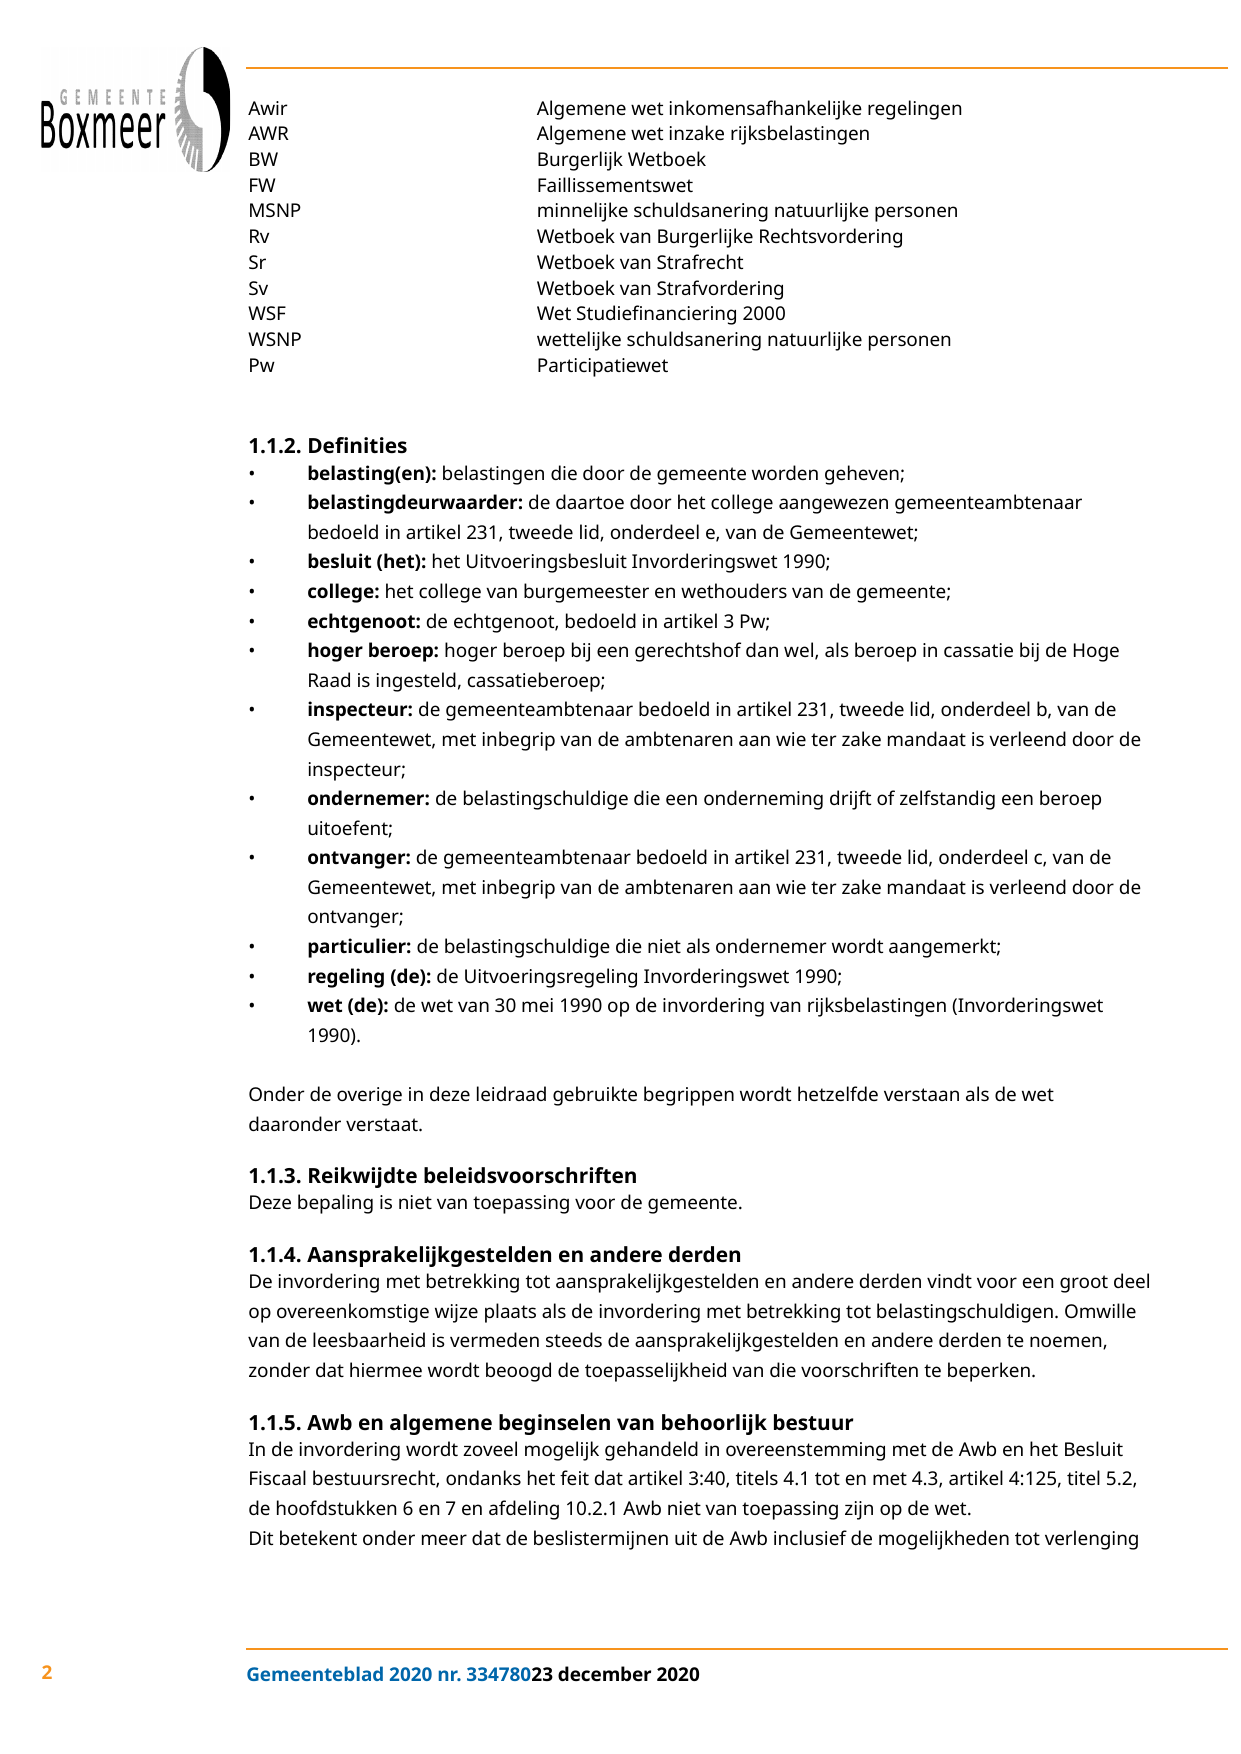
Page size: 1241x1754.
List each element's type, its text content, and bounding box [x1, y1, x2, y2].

list regeling (de): de Uitvoeringsregeling Invorderingswet 1990; [248, 963, 1152, 988]
table_cell MSNP [248, 198, 537, 223]
table_cell WSNP [248, 326, 537, 352]
table_cell minnelijke schuldsanering natuurlijke personen [537, 198, 1152, 223]
table_cell Burgerlijk Wetboek [537, 146, 1152, 172]
table_cell Wetboek van Strafvordering [537, 275, 1152, 301]
table_cell Rv [248, 224, 537, 249]
table_cell AWR [248, 121, 537, 146]
table_cell Sr [248, 249, 537, 275]
text De invordering met betrekking tot aansprakelijkgestelden en andere derden vindt voor een groot deel op overeenkomstige wijze plaats als de invordering met betrekking tot belastingschuldigen. Omwille van de leesbaarheid is vermeden steeds de aansprakelijkgestelden en andere derden te noemen, zonder dat hiermee wordt beoogd de toepasselijkheid van die voorschriften te beperken. [248, 1268, 1152, 1383]
list belastingdeurwaarder: de daartoe door het college aangewezen gemeenteambtenaar bedoeld in artikel 231, tweede lid, onderdeel e, van de Gemeentewet; [248, 489, 1152, 545]
table_cell Wet Studiefinanciering 2000 [537, 301, 1152, 326]
table_cell wettelijke schuldsanering natuurlijke personen [537, 326, 1152, 352]
list ondernemer: de belastingschuldige die een onderneming drijft of zelfstandig een beroep uitoefent; [248, 785, 1152, 841]
text 1.1.3. Reikwijdte beleidsvoorschriften [248, 1161, 1152, 1189]
picture [41, 47, 231, 172]
table_cell Wetboek van Strafrecht [537, 249, 1152, 275]
table_cell Sv [248, 275, 537, 301]
list wet (de): de wet van 30 mei 1990 op de invordering van rijksbelastingen (Invorderingswet 1990). [248, 992, 1152, 1048]
list hoger beroep: hoger beroep bij een gerechtshof dan wel, als beroep in cassatie bij de Hoge Raad is ingesteld, cassatieberoep; [248, 637, 1152, 693]
text Dit betekent onder meer dat de beslistermijnen uit de Awb inclusief de mogelijkheden tot verlenging [248, 1525, 1152, 1551]
list inspecteur: de gemeenteambtenaar bedoeld in artikel 231, tweede lid, onderdeel b, van de Gemeentewet, met inbegrip van de ambtenaren aan wie ter zake mandaat is verleend door de inspecteur; [248, 697, 1152, 781]
table_cell Pw [248, 352, 537, 378]
table_cell Algemene wet inkomensafhankelijke regelingen [537, 95, 1152, 121]
table_cell Algemene wet inzake rijksbelastingen [537, 121, 1152, 146]
list belasting(en): belastingen die door de gemeente worden geheven; [248, 460, 1152, 486]
table_cell Participatiewet [537, 352, 1152, 378]
table_cell Awir [248, 95, 537, 121]
list particulier: de belastingschuldige die niet als ondernemer wordt aangemerkt; [248, 933, 1152, 959]
table_cell BW [248, 146, 537, 172]
list ontvanger: de gemeenteambtenaar bedoeld in artikel 231, tweede lid, onderdeel c, van de Gemeentewet, met inbegrip van de ambtenaren aan wie ter zake mandaat is verleend door de ontvanger; [248, 844, 1152, 929]
table_cell Faillissementswet [537, 172, 1152, 198]
text 1.1.4. Aansprakelijkgestelden en andere derden [248, 1240, 1152, 1268]
text 1.1.5. Awb en algemene beginselen van behoorlijk bestuur [248, 1408, 1152, 1436]
text Deze bepaling is niet van toepassing voor de gemeente. [248, 1189, 1152, 1215]
text 1.1.2. Definities [248, 431, 1152, 460]
text Onder de overige in deze leidraad gebruikte begrippen wordt hetzelfde verstaan als de wet daaronder verstaat. [248, 1081, 1152, 1136]
table_cell WSF [248, 301, 537, 326]
text In de invordering wordt zoveel mogelijk gehandeld in overeenstemming met de Awb en het Besluit Fiscaal bestuursrecht, ondanks het feit dat artikel 3:40, titels 4.1 tot en met 4.3, artikel 4:125, titel 5.2, de hoofdstukken 6 en 7 en afdeling 10.2.1 Awb niet van toepassing zijn op de wet. [248, 1436, 1152, 1521]
list echtgenoot: de echtgenoot, bedoeld in artikel 3 Pw; [248, 608, 1152, 633]
table_cell FW [248, 172, 537, 198]
table_cell Wetboek van Burgerlijke Rechtsvordering [537, 224, 1152, 249]
list college: het college van burgemeester en wethouders van de gemeente; [248, 578, 1152, 604]
list besluit (het): het Uitvoeringsbesluit Invorderingswet 1990; [248, 549, 1152, 574]
